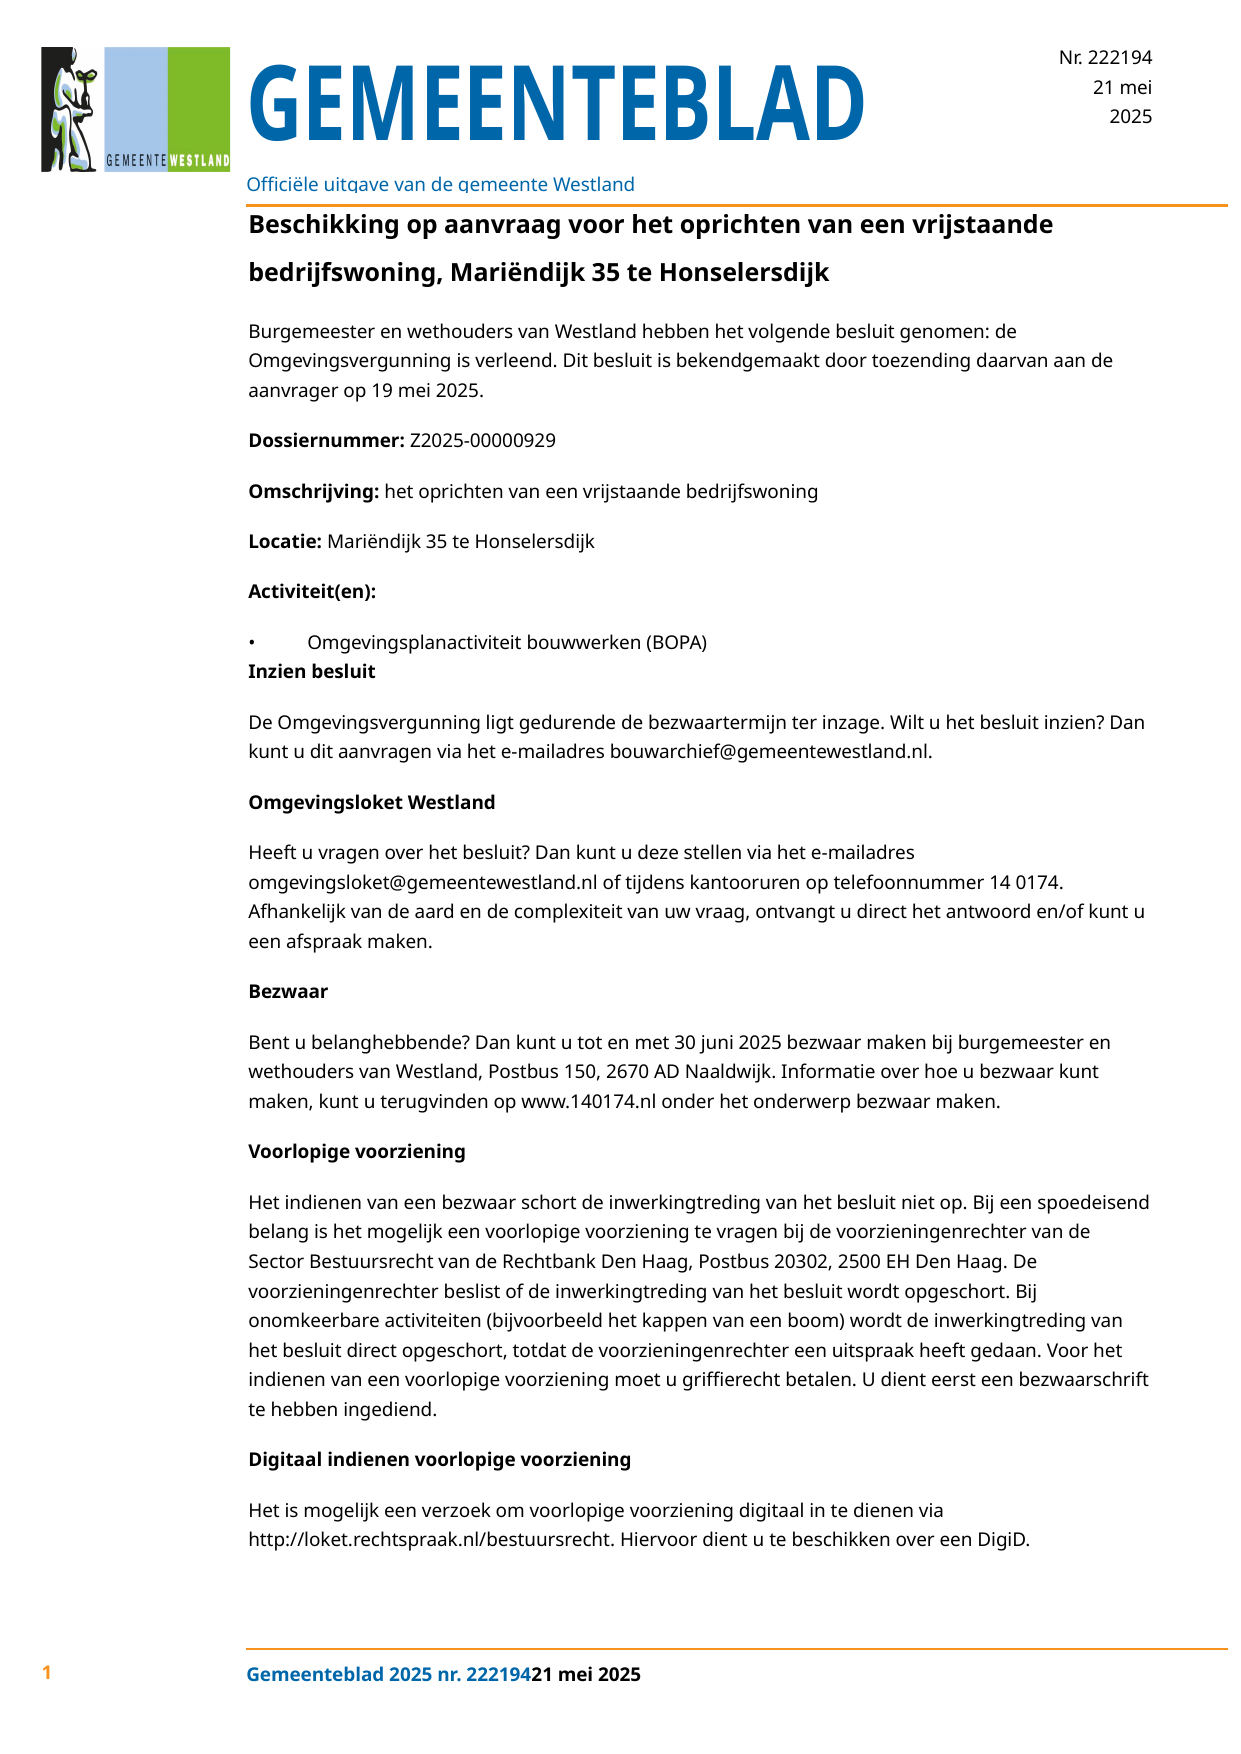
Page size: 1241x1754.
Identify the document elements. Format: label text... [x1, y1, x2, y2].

text Burgemeester en wethouders van Westland hebben het volgende besluit genomen: de Omgevingsvergunning is verleend. Dit besluit is bekendgemaakt door toezending daarvan aan de aanvrager op 19 mei 2025. [248, 318, 1152, 403]
text Voorlopige voorziening [248, 1139, 1152, 1164]
text Heeft u vragen over het besluit? Dan kunt u deze stellen via het e-mailadres omgevingsloket@gemeentewestland.nl of tijdens kantooruren op telefoonnummer 14 0174. Afhankelijk van de aard en de complexiteit van uw vraag, ontvangt u direct het antwoord en/of kunt u een afspraak maken. [248, 839, 1152, 954]
text Digitaal indienen voorlopige voorziening [248, 1447, 1152, 1472]
text Beschikking op aanvraag voor het oprichten van een vrijstaande bedrijfswoning, Mariëndijk 35 te Honselersdijk [248, 207, 1152, 288]
text De Omgevingsvergunning ligt gedurende de bezwaartermijn ter inzage. Wilt u het besluit inzien? Dan kunt u dit aanvragen via het e-mailadres bouwarchief@gemeentewestland.nl. [248, 709, 1152, 764]
text Het is mogelijk een verzoek om voorlopige voorziening digitaal in te dienen via http://loket.rechtspraak.nl/bestuursrecht. Hiervoor dient u te beschikken over een DigiD. [248, 1497, 1152, 1552]
text Dossiernummer: Z2025-00000929 [248, 427, 1152, 453]
picture [41, 47, 231, 172]
list Omgevingsplanactiviteit bouwwerken (BOPA) [248, 629, 1152, 655]
text Bezwaar [248, 979, 1152, 1004]
text Bent u belanghebbende? Dan kunt u tot en met 30 juni 2025 bezwaar maken bij burgemeester en wethouders van Westland, Postbus 150, 2670 AD Naaldwijk. Informatie over hoe u bezwaar kunt maken, kunt u terugvinden op www.140174.nl onder het onderwerp bezwaar maken. [248, 1029, 1152, 1114]
text Locatie: Mariëndijk 35 te Honselersdijk [248, 528, 1152, 554]
text Het indienen van een bezwaar schort de inwerkingtreding van het besluit niet op. Bij een spoedeisend belang is het mogelijk een voorlopige voorziening te vragen bij de voorzieningenrechter van de Sector Bestuursrecht van de Rechtbank Den Haag, Postbus 20302, 2500 EH Den Haag. De voorzieningenrechter beslist of de inwerkingtreding van het besluit wordt opgeschort. Bij onomkeerbare activiteiten (bijvoorbeeld het kappen van een boom) wordt de inwerkingtreding van het besluit direct opgeschort, totdat de voorzieningenrechter een uitspraak heeft gedaan. Voor het indienen van een voorlopige voorziening moet u griffierecht betalen. U dient eerst een bezwaarschrift te hebben ingediend. [248, 1189, 1152, 1422]
text Omschrijving: het oprichten van een vrijstaande bedrijfswoning [248, 478, 1152, 504]
text Omgevingsloket Westland [248, 789, 1152, 815]
text Inzien besluit [248, 659, 1152, 684]
text Activiteit(en): [248, 579, 1152, 604]
